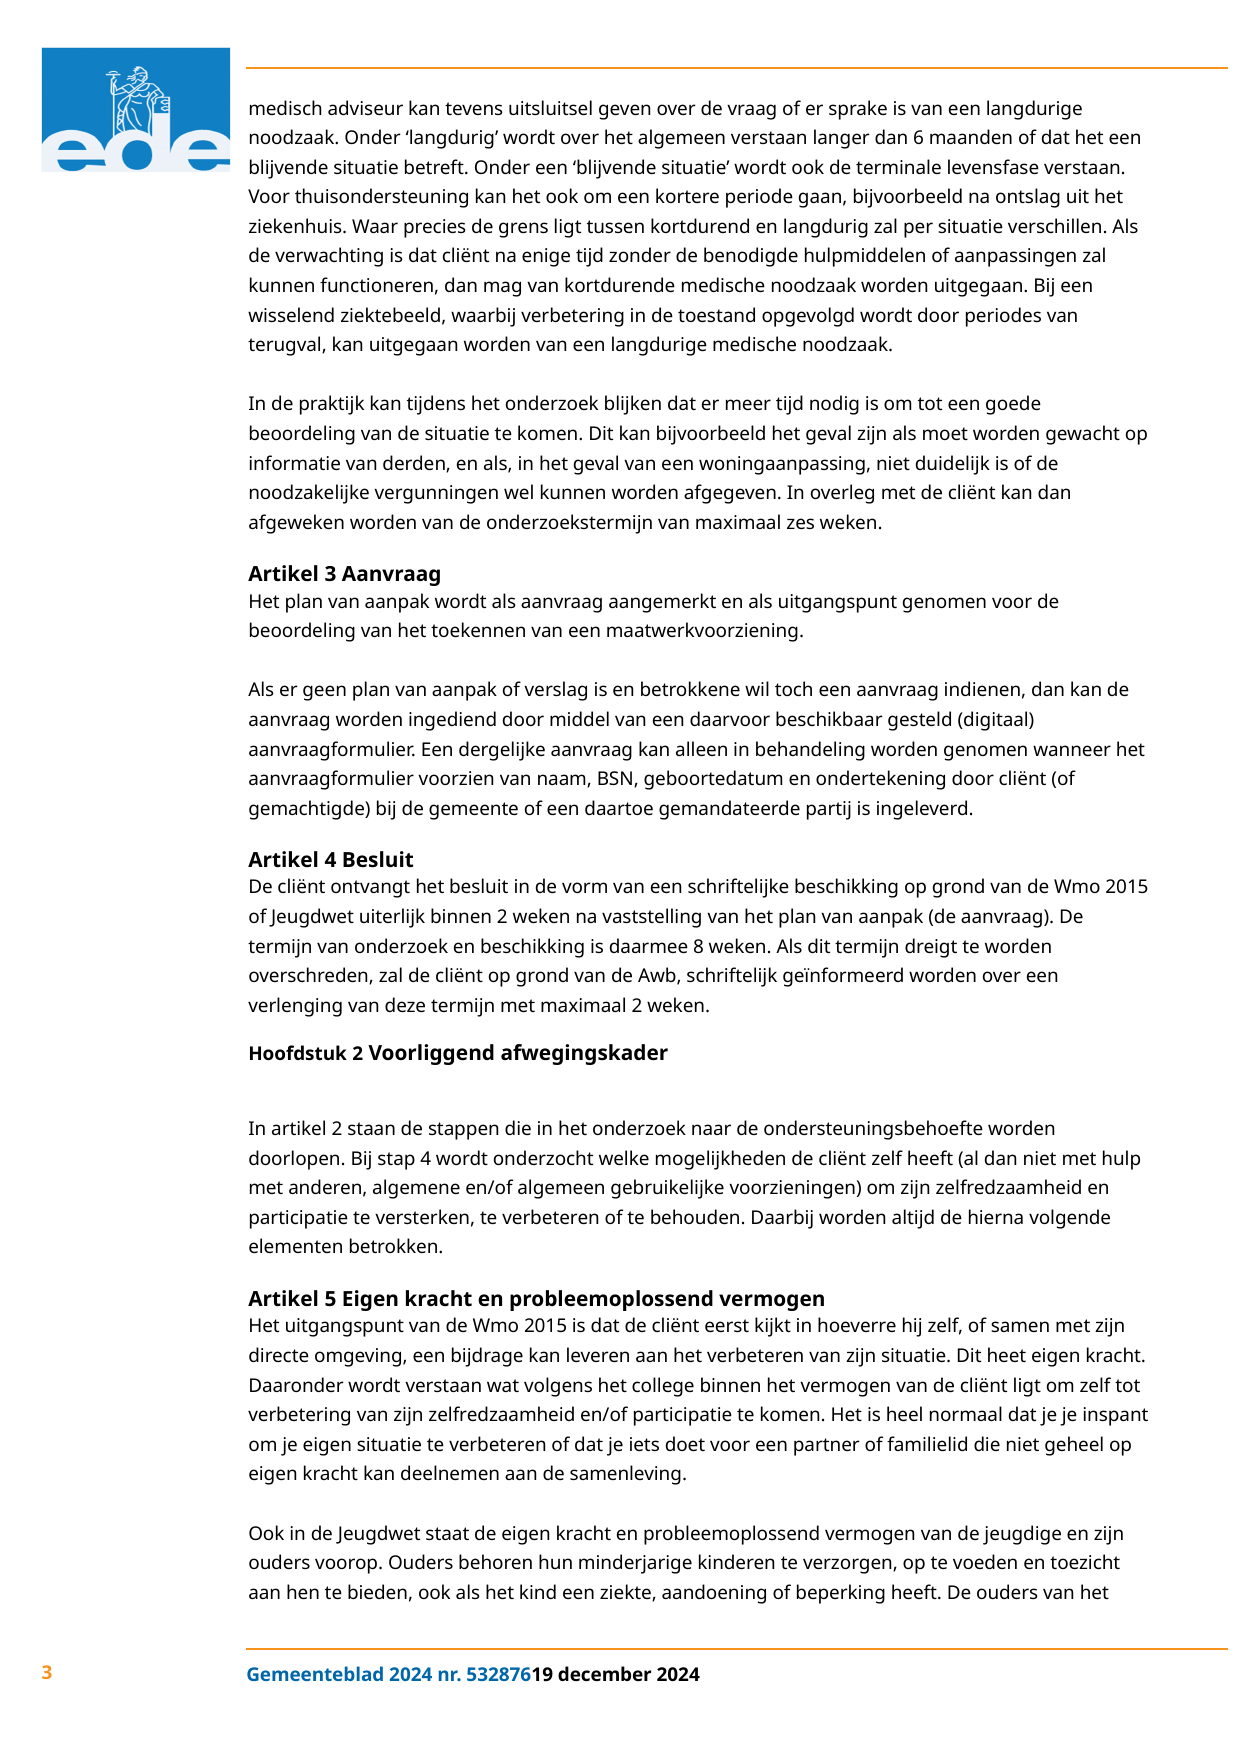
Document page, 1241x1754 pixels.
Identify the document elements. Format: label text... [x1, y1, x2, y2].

text Het uitgangspunt van de Wmo 2015 is dat de cliënt eerst kijkt in hoeverre hij zelf, of samen met zijn directe omgeving, een bijdrage kan leveren aan het verbeteren van zijn situatie. Dit heet eigen kracht. Daaronder wordt verstaan wat volgens het college binnen het vermogen van de cliënt ligt om zelf tot verbetering van zijn zelfredzaamheid en/of participatie te komen. Het is heel normaal dat je je inspant om je eigen situatie te verbeteren of dat je iets doet voor een partner of familielid die niet geheel op eigen kracht kan deelnemen aan de samenleving. [248, 1313, 1152, 1486]
text Als er geen plan van aanpak of verslag is en betrokkene wil toch een aanvraag indienen, dan kan de aanvraag worden ingediend door middel van een daarvoor beschikbaar gesteld (digitaal) aanvraagformulier. Een dergelijke aanvraag kan alleen in behandeling worden genomen wanneer het aanvraagformulier voorzien van naam, BSN, geboortedatum en ondertekening door cliënt (of gemachtigde) bij de gemeente of een daartoe gemandateerde partij is ingeleverd. [248, 677, 1152, 821]
text De cliënt ontvangt het besluit in de vorm van een schriftelijke beschikking op grond van de Wmo 2015 of Jeugdwet uiterlijk binnen 2 weken na vaststelling van het plan van aanpak (de aanvraag). De termijn van onderzoek en beschikking is daarmee 8 weken. Als dit termijn dreigt te worden overschreden, zal de cliënt op grond van de Awb, schriftelijk geïnformeerd worden over een verlenging van deze termijn met maximaal 2 weken. [248, 874, 1152, 1018]
text Artikel 5 Eigen kracht en probleemoplossend vermogen [248, 1284, 1152, 1313]
text In artikel 2 staan de stappen die in het onderzoek naar de ondersteuningsbehoefte worden doorlopen. Bij stap 4 wordt onderzocht welke mogelijkheden de cliënt zelf heeft (al dan niet met hulp met anderen, algemene en/of algemeen gebruikelijke voorzieningen) om zijn zelfredzaamheid en participatie te versterken, te verbeteren of te behouden. Daarbij worden altijd de hierna volgende elementen betrokken. [248, 1115, 1152, 1259]
text Hoofdstuk 2 Voorliggend afwegingskader [248, 1038, 1152, 1066]
text Artikel 4 Besluit [248, 845, 1152, 874]
text medisch adviseur kan tevens uitsluitsel geven over de vraag of er sprake is van een langdurige noodzaak. Onder ‘langdurig’ wordt over het algemeen verstaan langer dan 6 maanden of dat het een blijvende situatie betreft. Onder een ‘blijvende situatie’ wordt ook de terminale levensfase verstaan. Voor thuisondersteuning kan het ook om een kortere periode gaan, bijvoorbeeld na ontslag uit het ziekenhuis. Waar precies de grens ligt tussen kortdurend en langdurig zal per situatie verschillen. Als de verwachting is dat cliënt na enige tijd zonder de benodigde hulpmiddelen of aanpassingen zal kunnen functioneren, dan mag van kortdurende medische noodzaak worden uitgegaan. Bij een wisselend ziektebeeld, waarbij verbetering in de toestand opgevolgd wordt door periodes van terugval, kan uitgegaan worden van een langdurige medische noodzaak. [248, 95, 1152, 357]
text Artikel 3 Aanvraag [248, 559, 1152, 588]
text Het plan van aanpak wordt als aanvraag aangemerkt en als uitgangspunt genomen voor de beoordeling van het toekennen van een maatwerkvoorziening. [248, 588, 1152, 643]
picture [41, 47, 231, 172]
text In de praktijk kan tijdens het onderzoek blijken dat er meer tijd nodig is om tot een goede beoordeling van de situatie te komen. Dit kan bijvoorbeeld het geval zijn als moet worden gewacht op informatie van derden, en als, in het geval van een woningaanpassing, niet duidelijk is of de noodzakelijke vergunningen wel kunnen worden afgegeven. In overleg met de cliënt kan dan afgeweken worden van de onderzoekstermijn van maximaal zes weken. [248, 391, 1152, 535]
text Ook in de Jeugdwet staat de eigen kracht en probleemoplossend vermogen van de jeugdige en zijn ouders voorop. Ouders behoren hun minderjarige kinderen te verzorgen, op te voeden en toezicht aan hen te bieden, ook als het kind een ziekte, aandoening of beperking heeft. De ouders van het [248, 1520, 1152, 1604]
